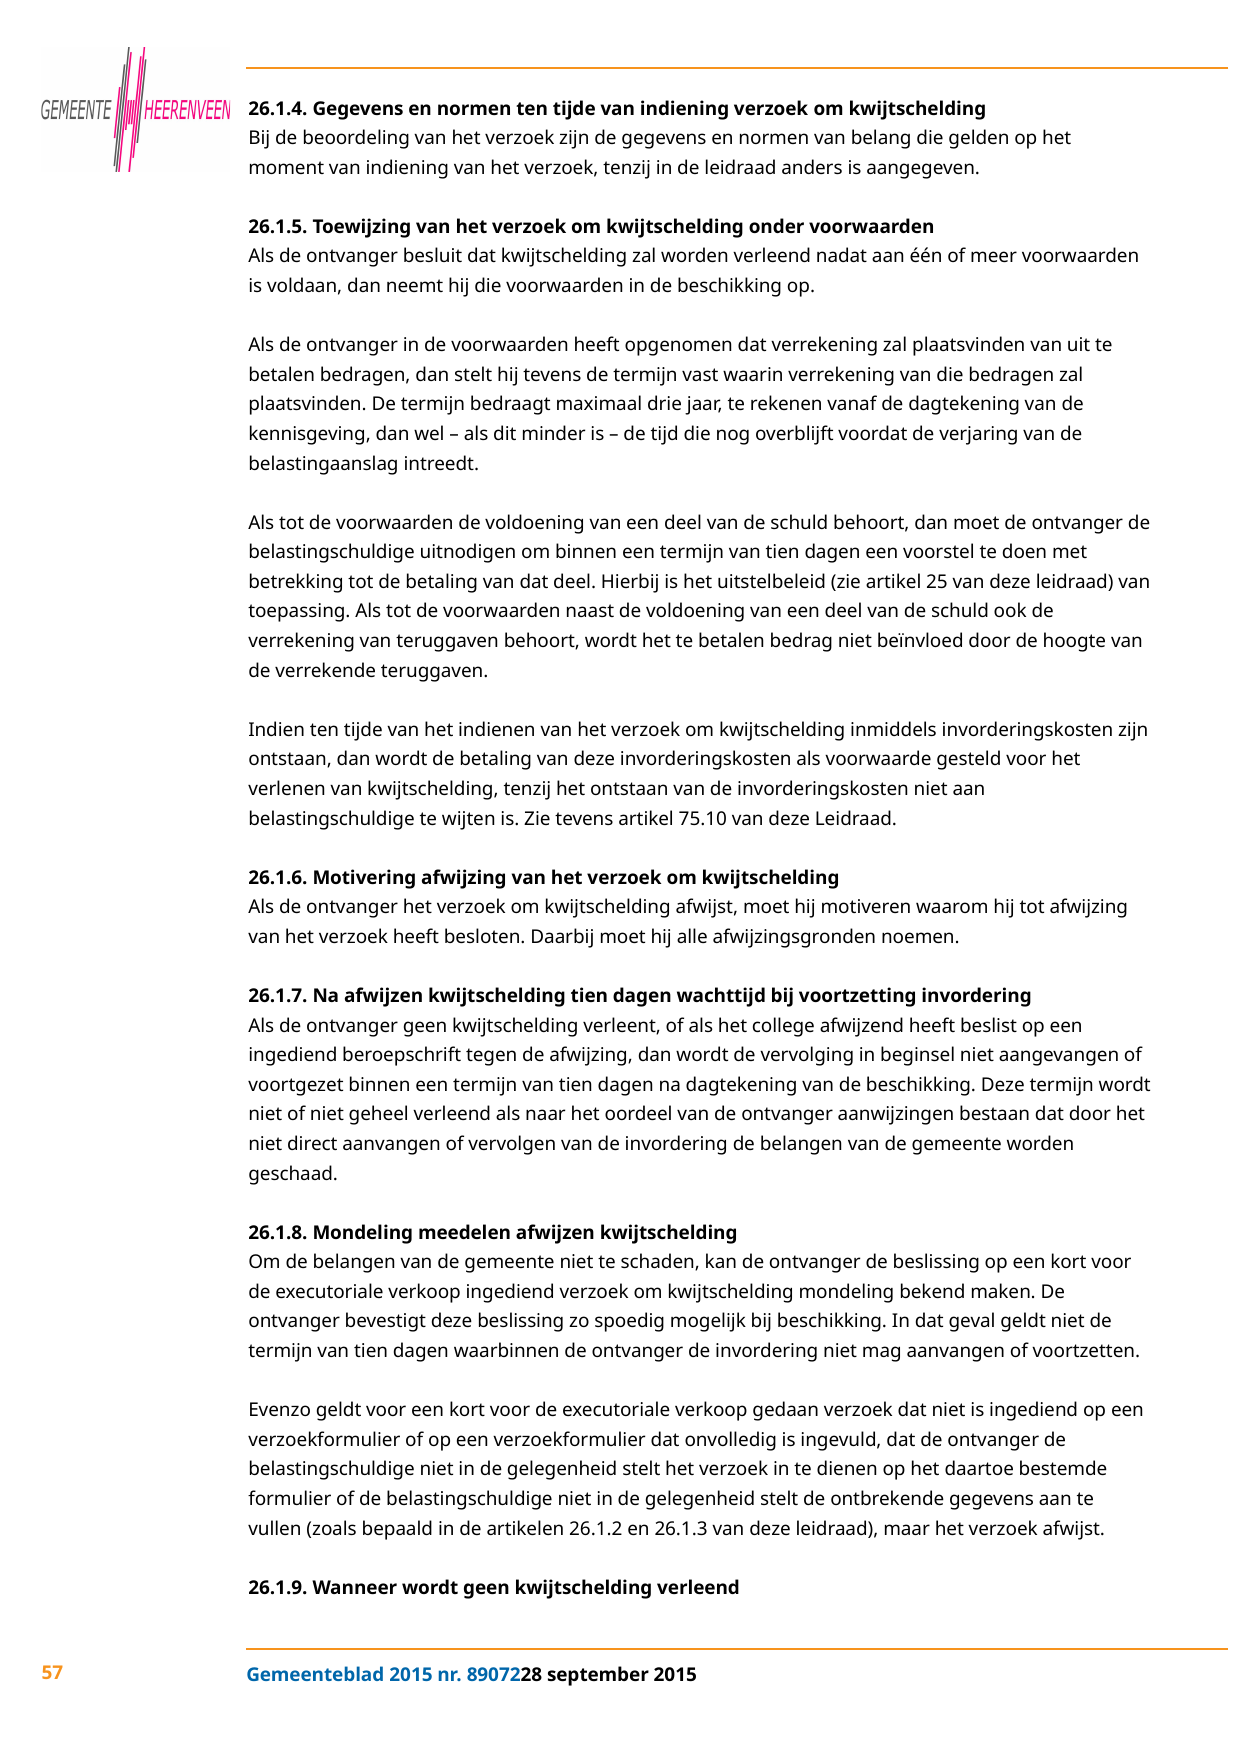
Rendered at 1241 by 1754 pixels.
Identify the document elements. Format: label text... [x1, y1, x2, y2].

text 26.1.8. Mondeling meedelen afwijzen kwijtschelding [248, 1219, 1152, 1245]
text Als tot de voorwaarden de voldoening van een deel van de schuld behoort, dan moet de ontvanger de belastingschuldige uitnodigen om binnen een termijn van tien dagen een voorstel te doen met betrekking tot de betaling van dat deel. Hierbij is het uitstelbeleid (zie artikel 25 van deze leidraad) van toepassing. Als tot de voorwaarden naast de voldoening van een deel van de schuld ook de verrekening van teruggaven behoort, wordt het te betalen bedrag niet beïnvloed door de hoogte van de verrekende teruggaven. [248, 509, 1152, 683]
text Indien ten tijde van het indienen van het verzoek om kwijtschelding inmiddels invorderingskosten zijn ontstaan, dan wordt de betaling van deze invorderingskosten als voorwaarde gesteld voor het verlenen van kwijtschelding, tenzij het ontstaan van de invorderingskosten niet aan belastingschuldige te wijten is. Zie tevens artikel 75.10 van deze Leidraad. [248, 716, 1152, 831]
text Bij de beoordeling van het verzoek zijn de gegevens en normen van belang die gelden op het moment van indiening van het verzoek, tenzij in de leidraad anders is aangegeven. [248, 124, 1152, 180]
text 26.1.7. Na afwijzen kwijtschelding tien dagen wachttijd bij voortzetting invordering [248, 982, 1152, 1008]
text Als de ontvanger geen kwijtschelding verleent, of als het college afwijzend heeft beslist op een ingediend beroepschrift tegen de afwijzing, dan wordt de vervolging in beginsel niet aangevangen of voortgezet binnen een termijn van tien dagen na dagtekening van de beschikking. Deze termijn wordt niet of niet geheel verleend als naar het oordeel van de ontvanger aanwijzingen bestaan dat door het niet direct aanvangen of vervolgen van de invordering de belangen van de gemeente worden geschaad. [248, 1012, 1152, 1186]
text Als de ontvanger besluit dat kwijtschelding zal worden verleend nadat aan één of meer voorwaarden is voldaan, dan neemt hij die voorwaarden in de beschikking op. [248, 243, 1152, 298]
text 26.1.4. Gegevens en normen ten tijde van indiening verzoek om kwijtschelding [248, 95, 1152, 121]
text 26.1.9. Wanneer wordt geen kwijtschelding verleend [248, 1574, 1152, 1600]
text Evenzo geldt voor een kort voor de executoriale verkoop gedaan verzoek dat niet is ingediend op een verzoekformulier of op een verzoekformulier dat onvolledig is ingevuld, dat de ontvanger de belastingschuldige niet in de gelegenheid stelt het verzoek in te dienen op het daartoe bestemde formulier of de belastingschuldige niet in de gelegenheid stelt de ontbrekende gegevens aan te vullen (zoals bepaald in de artikelen 26.1.2 en 26.1.3 van deze leidraad), maar het verzoek afwijst. [248, 1396, 1152, 1541]
text Als de ontvanger in de voorwaarden heeft opgenomen dat verrekening zal plaatsvinden van uit te betalen bedragen, dan stelt hij tevens de termijn vast waarin verrekening van die bedragen zal plaatsvinden. De termijn bedraagt maximaal drie jaar, te rekenen vanaf de dagtekening van de kennisgeving, dan wel – als dit minder is – de tijd die nog overblijft voordat de verjaring van de belastingaanslag intreedt. [248, 331, 1152, 476]
picture [41, 47, 231, 172]
text Als de ontvanger het verzoek om kwijtschelding afwijst, moet hij motiveren waarom hij tot afwijzing van het verzoek heeft besloten. Daarbij moet hij alle afwijzingsgronden noemen. [248, 893, 1152, 949]
text 26.1.5. Toewijzing van het verzoek om kwijtschelding onder voorwaarden [248, 213, 1152, 239]
text 26.1.6. Motivering afwijzing van het verzoek om kwijtschelding [248, 864, 1152, 890]
text Om de belangen van de gemeente niet te schaden, kan de ontvanger de beslissing op een kort voor de executoriale verkoop ingediend verzoek om kwijtschelding mondeling bekend maken. De ontvanger bevestigt deze beslissing zo spoedig mogelijk bij beschikking. In dat geval geldt niet de termijn van tien dagen waarbinnen de ontvanger de invordering niet mag aanvangen of voortzetten. [248, 1248, 1152, 1363]
